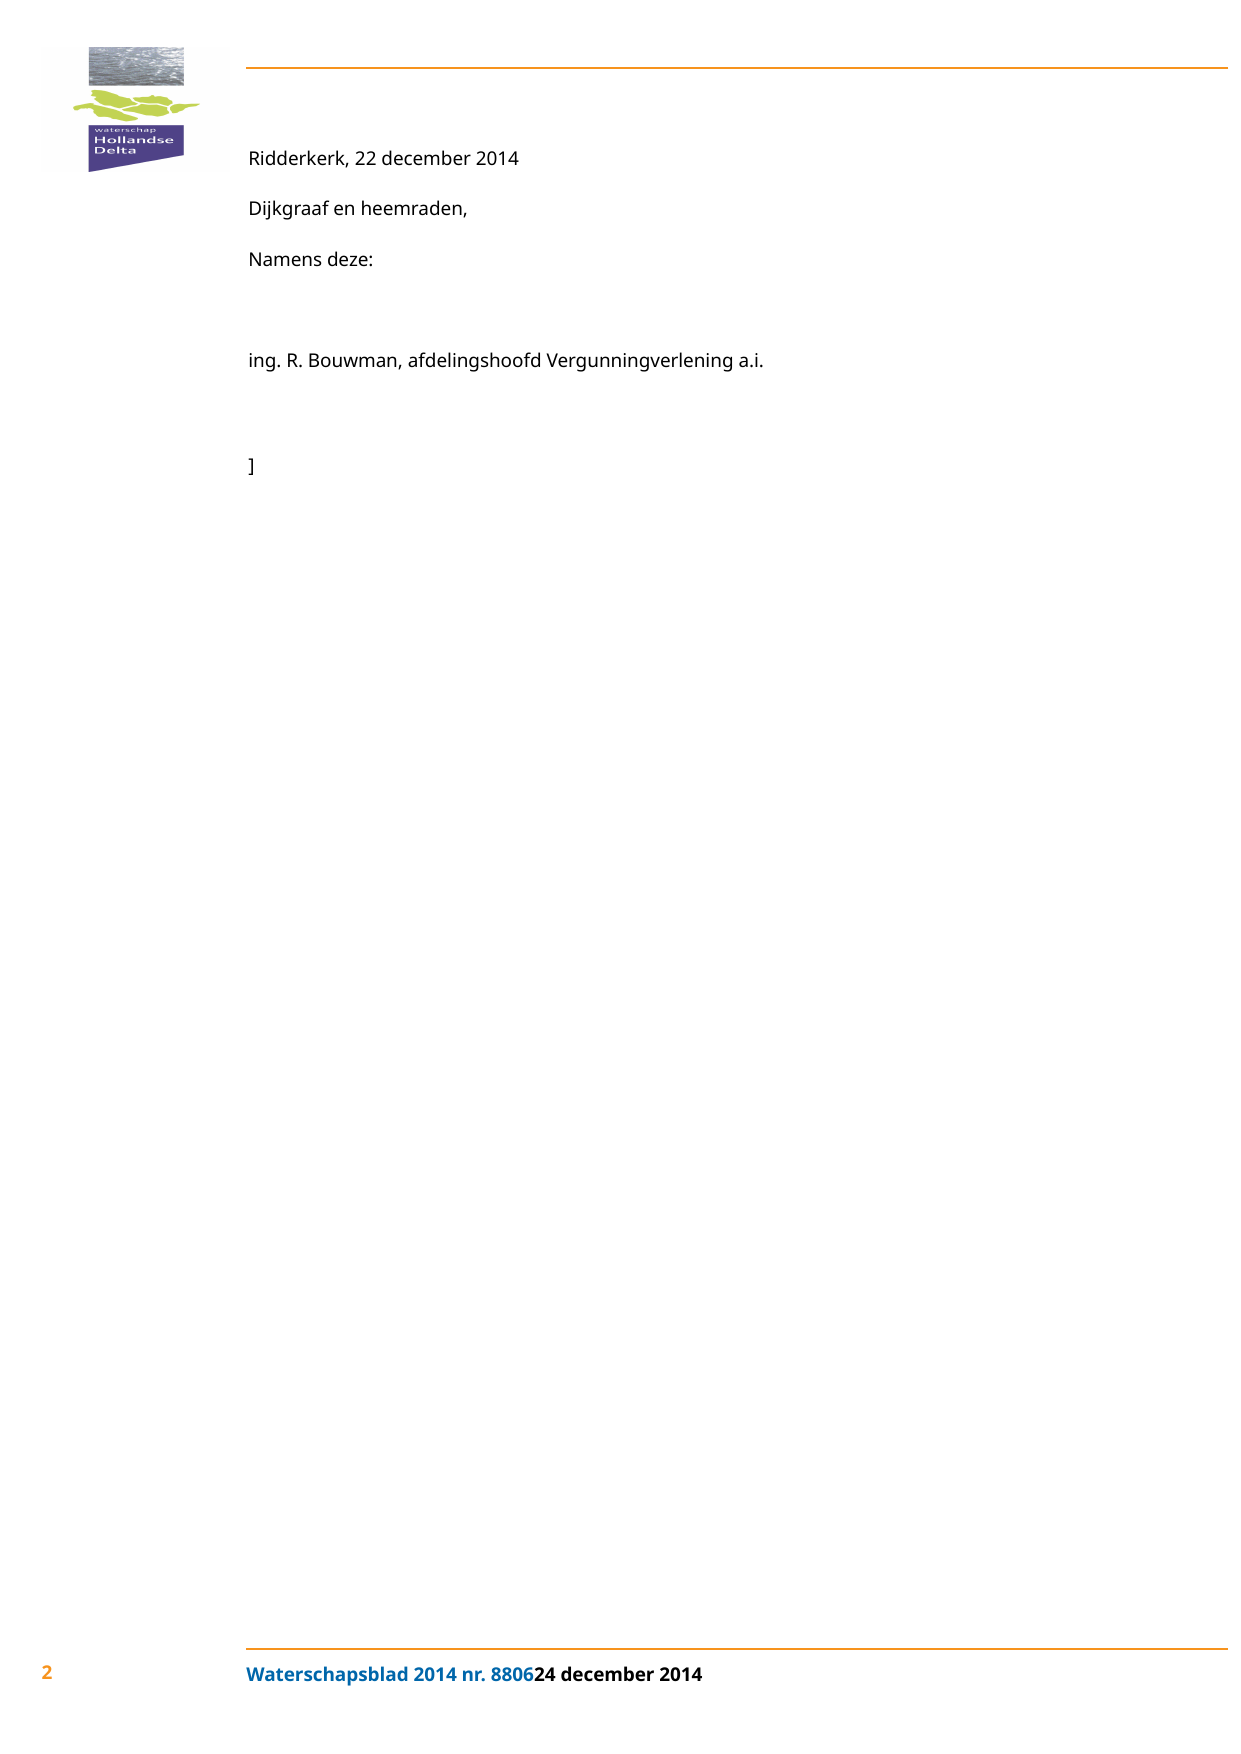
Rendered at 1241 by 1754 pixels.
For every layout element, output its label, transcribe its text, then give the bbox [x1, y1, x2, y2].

picture [41, 47, 231, 172]
text Ridderkerk, 22 december 2014 [248, 145, 1152, 171]
text ] [248, 453, 1152, 478]
text ing. R. Bouwman, afdelingshoofd Vergunningverlening a.i. [248, 347, 1152, 373]
text Dijkgraaf en heemraden, [248, 196, 1152, 221]
text Namens deze: [248, 246, 1152, 272]
